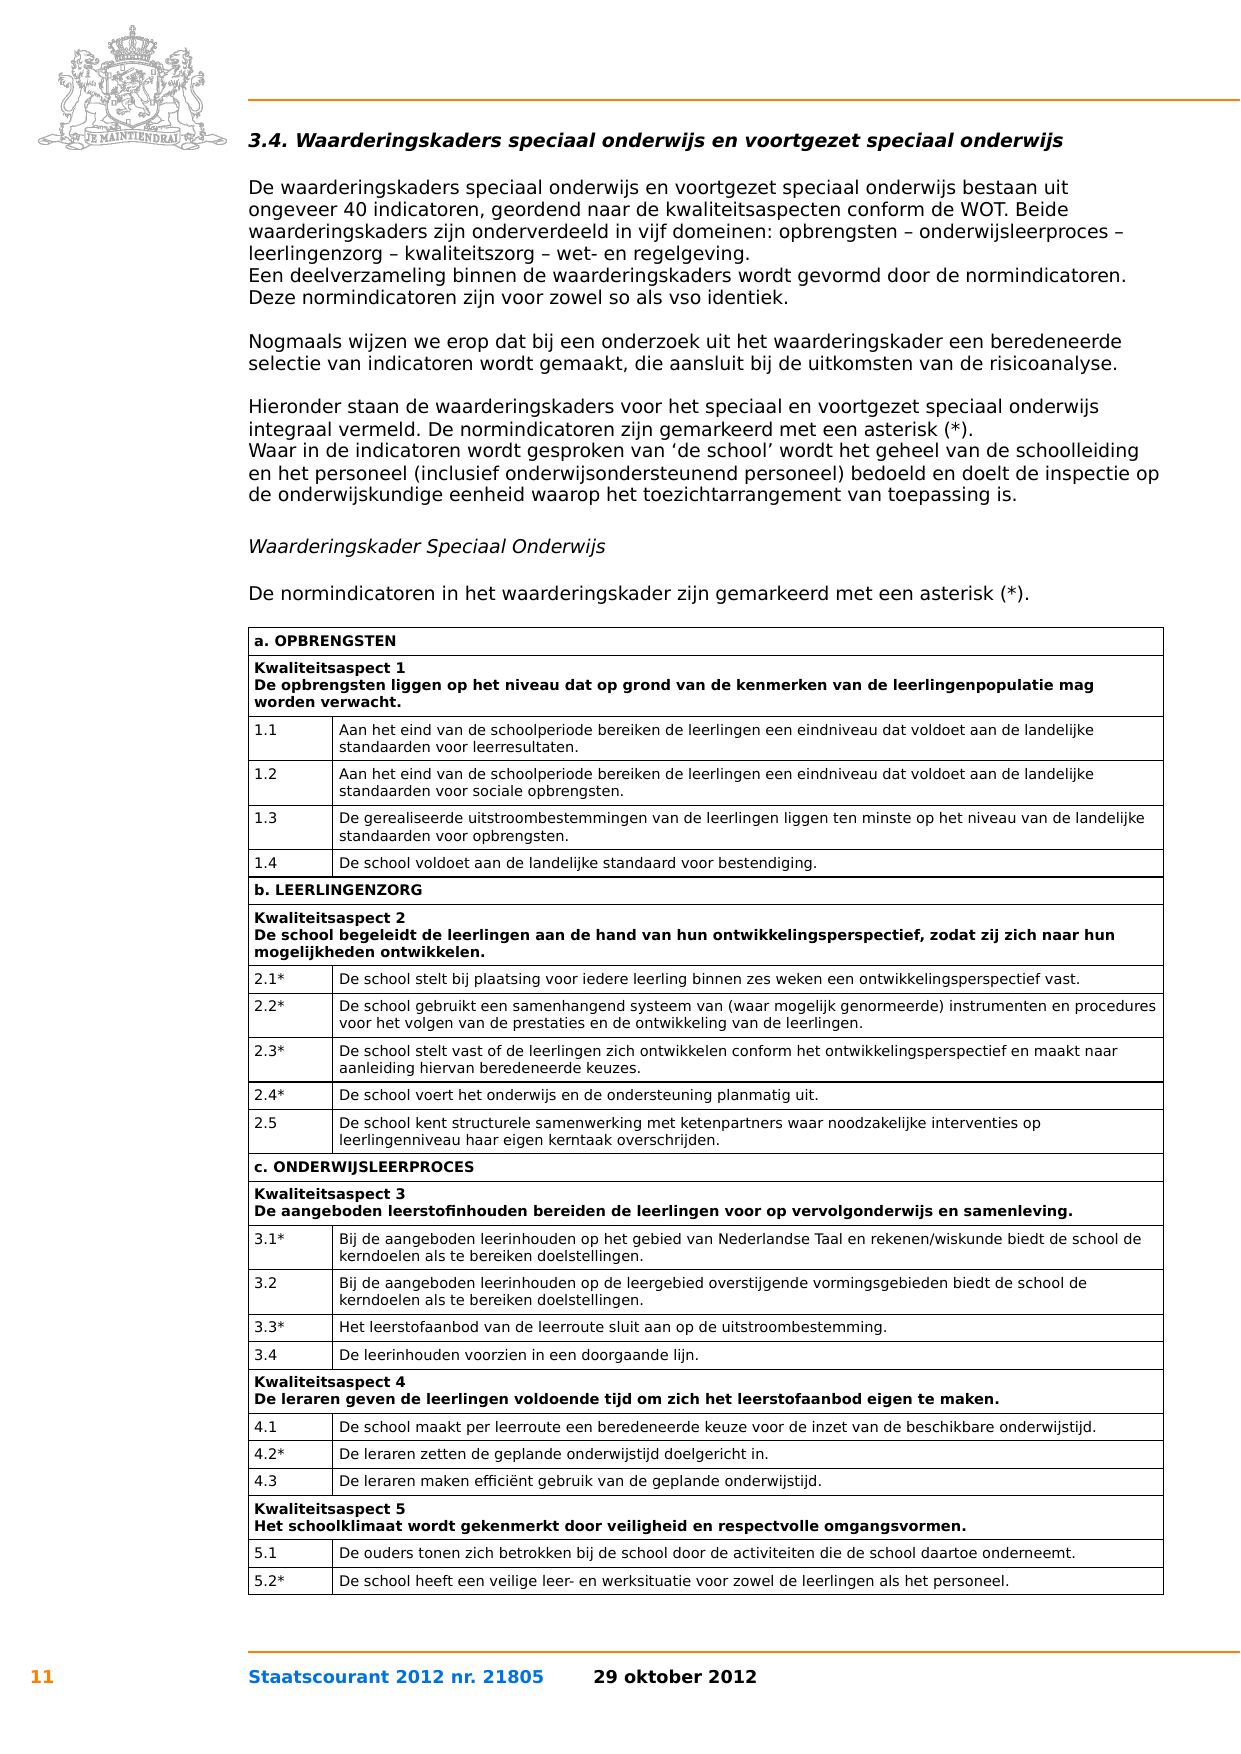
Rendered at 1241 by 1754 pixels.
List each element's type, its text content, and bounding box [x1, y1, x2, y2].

table_cell 3.3* [249, 1315, 332, 1341]
table_header a. OPBRENGSTEN [249, 628, 1163, 654]
table_cell Bij de aangeboden leerinhouden op de leergebied overstijgende vormingsgebieden biedt de school de kerndoelen als te bereiken doelstellingen. [333, 1270, 1163, 1314]
table_cell 3.1* [249, 1226, 332, 1269]
table_cell De school stelt bij plaatsing voor iedere leerling binnen zes weken een ontwikkelingsperspectief vast. [333, 966, 1163, 993]
table_cell 2.3* [249, 1038, 332, 1081]
table_cell De gerealiseerde uitstroombestemmingen van de leerlingen liggen ten minste op het niveau van de landelijke standaarden voor opbrengsten. [333, 806, 1163, 849]
text Een deelverzameling binnen de waarderingskaders wordt gevormd door de normindicatoren. Deze normindicatoren zijn voor zowel so als vso identiek. [248, 265, 1163, 309]
table_cell 3.2 [249, 1270, 332, 1314]
table_cell De leerinhouden voorzien in een doorgaande lijn. [333, 1342, 1163, 1368]
text De waarderingskaders speciaal onderwijs en voortgezet speciaal onderwijs bestaan uit ongeveer 40 indicatoren, geordend naar de kwaliteitsaspecten conform de WOT. Beide waarderingskaders zijn onderverdeeld in vijf domeinen: opbrengsten – onderwijsleerproces – leerlingenzorg – kwaliteitszorg – wet- en regelgeving. [248, 177, 1163, 265]
table_cell Aan het eind van de schoolperiode bereiken de leerlingen een eindniveau dat voldoet aan de landelijke standaarden voor sociale opbrengsten. [333, 761, 1163, 805]
text Nogmaals wijzen we erop dat bij een onderzoek uit het waarderingskader een beredeneerde selectie van indicatoren wordt gemaakt, die aansluit bij de uitkomsten van de risicoanalyse. [248, 331, 1163, 374]
subtitle 3.4. Waarderingskaders speciaal onderwijs en voortgezet speciaal onderwijs [248, 130, 1163, 152]
table_cell 2.4* [249, 1083, 332, 1109]
table_cell De school stelt vast of de leerlingen zich ontwikkelen conform het ontwikkelingsperspectief en maakt naar aanleiding hiervan beredeneerde keuzes. [333, 1038, 1163, 1081]
text De normindicatoren in het waarderingskader zijn gemarkeerd met een asterisk (*). [248, 583, 1163, 605]
table_cell De school kent structurele samenwerking met ketenpartners waar noodzakelijke interventies op leerlingenniveau haar eigen kerntaak overschrijden. [333, 1110, 1163, 1153]
table_cell 1.3 [249, 806, 332, 849]
table_cell Het leerstofaanbod van de leerroute sluit aan op de uitstroombestemming. [333, 1315, 1163, 1341]
table_cell De ouders tonen zich betrokken bij de school door de activiteiten die de school daartoe onderneemt. [333, 1540, 1163, 1567]
table_cell De school maakt per leerroute een beredeneerde keuze voor de inzet van de beschikbare onderwijstijd. [333, 1414, 1163, 1440]
table_cell 4.1 [249, 1414, 332, 1440]
text Hieronder staan de waarderingskaders voor het speciaal en voortgezet speciaal onderwijs integraal vermeld. De normindicatoren zijn gemarkeerd met een asterisk (*). [248, 396, 1163, 440]
table_cell 1.1 [249, 717, 332, 760]
table_cell 5.1 [249, 1540, 332, 1567]
table_cell c. ONDERWIJSLEERPROCES [249, 1154, 1163, 1181]
table_cell De leraren zetten de geplande onderwijstijd doelgericht in. [333, 1441, 1163, 1468]
table_cell Kwaliteitsaspect 1 De opbrengsten liggen op het niveau dat op grond van de kenmerken van de leerlingenpopulatie mag worden verwacht. [249, 656, 1163, 716]
table_cell De leraren maken efficiënt gebruik van de geplande onderwijstijd. [333, 1469, 1163, 1495]
subtitle Waarderingskader Speciaal Onderwijs [248, 536, 1163, 558]
table_cell 5.2* [249, 1568, 332, 1594]
table_cell Aan het eind van de schoolperiode bereiken de leerlingen een eindniveau dat voldoet aan de landelijke standaarden voor leerresultaten. [333, 717, 1163, 760]
table_cell 2.5 [249, 1110, 332, 1153]
table_cell 4.2* [249, 1441, 332, 1468]
table_cell 2.1* [249, 966, 332, 993]
table_cell Kwaliteitsaspect 5 Het schoolklimaat wordt gekenmerkt door veiligheid en respectvolle omgangsvormen. [249, 1496, 1163, 1539]
table_cell 2.2* [249, 994, 332, 1037]
table_cell Kwaliteitsaspect 2 De school begeleidt de leerlingen aan de hand van hun ontwikkelingsperspectief, zodat zij zich naar hun mogelijkheden ontwikkelen. [249, 905, 1163, 965]
table_cell De school voert het onderwijs en de ondersteuning planmatig uit. [333, 1083, 1163, 1109]
table_cell De school gebruikt een samenhangend systeem van (waar mogelijk genormeerde) instrumenten en procedures voor het volgen van de prestaties en de ontwikkeling van de leerlingen. [333, 994, 1163, 1037]
picture [38, 25, 227, 150]
table_cell Bij de aangeboden leerinhouden op het gebied van Nederlandse Taal en rekenen/wiskunde biedt de school de kerndoelen als te bereiken doelstellingen. [333, 1226, 1163, 1269]
table_cell De school heeft een veilige leer- en werksituatie voor zowel de leerlingen als het personeel. [333, 1568, 1163, 1594]
table_cell 4.3 [249, 1469, 332, 1495]
table_cell Kwaliteitsaspect 3 De aangeboden leerstofinhouden bereiden de leerlingen voor op vervolgonderwijs en samenleving. [249, 1182, 1163, 1225]
text Waar in de indicatoren wordt gesproken van ‘de school’ wordt het geheel van de schoolleiding en het personeel (inclusief onderwijsondersteunend personeel) bedoeld en doelt de inspectie op de onderwijskundige eenheid waarop het toezichtarrangement van toepassing is. [248, 440, 1163, 506]
table_cell Kwaliteitsaspect 4 De leraren geven de leerlingen voldoende tijd om zich het leerstofaanbod eigen te maken. [249, 1370, 1163, 1413]
table_cell 1.2 [249, 761, 332, 805]
table_cell 1.4 [249, 850, 332, 876]
table_cell 3.4 [249, 1342, 332, 1368]
table_cell De school voldoet aan de landelijke standaard voor bestendiging. [333, 850, 1163, 876]
table_cell b. LEERLINGENZORG [249, 878, 1163, 904]
